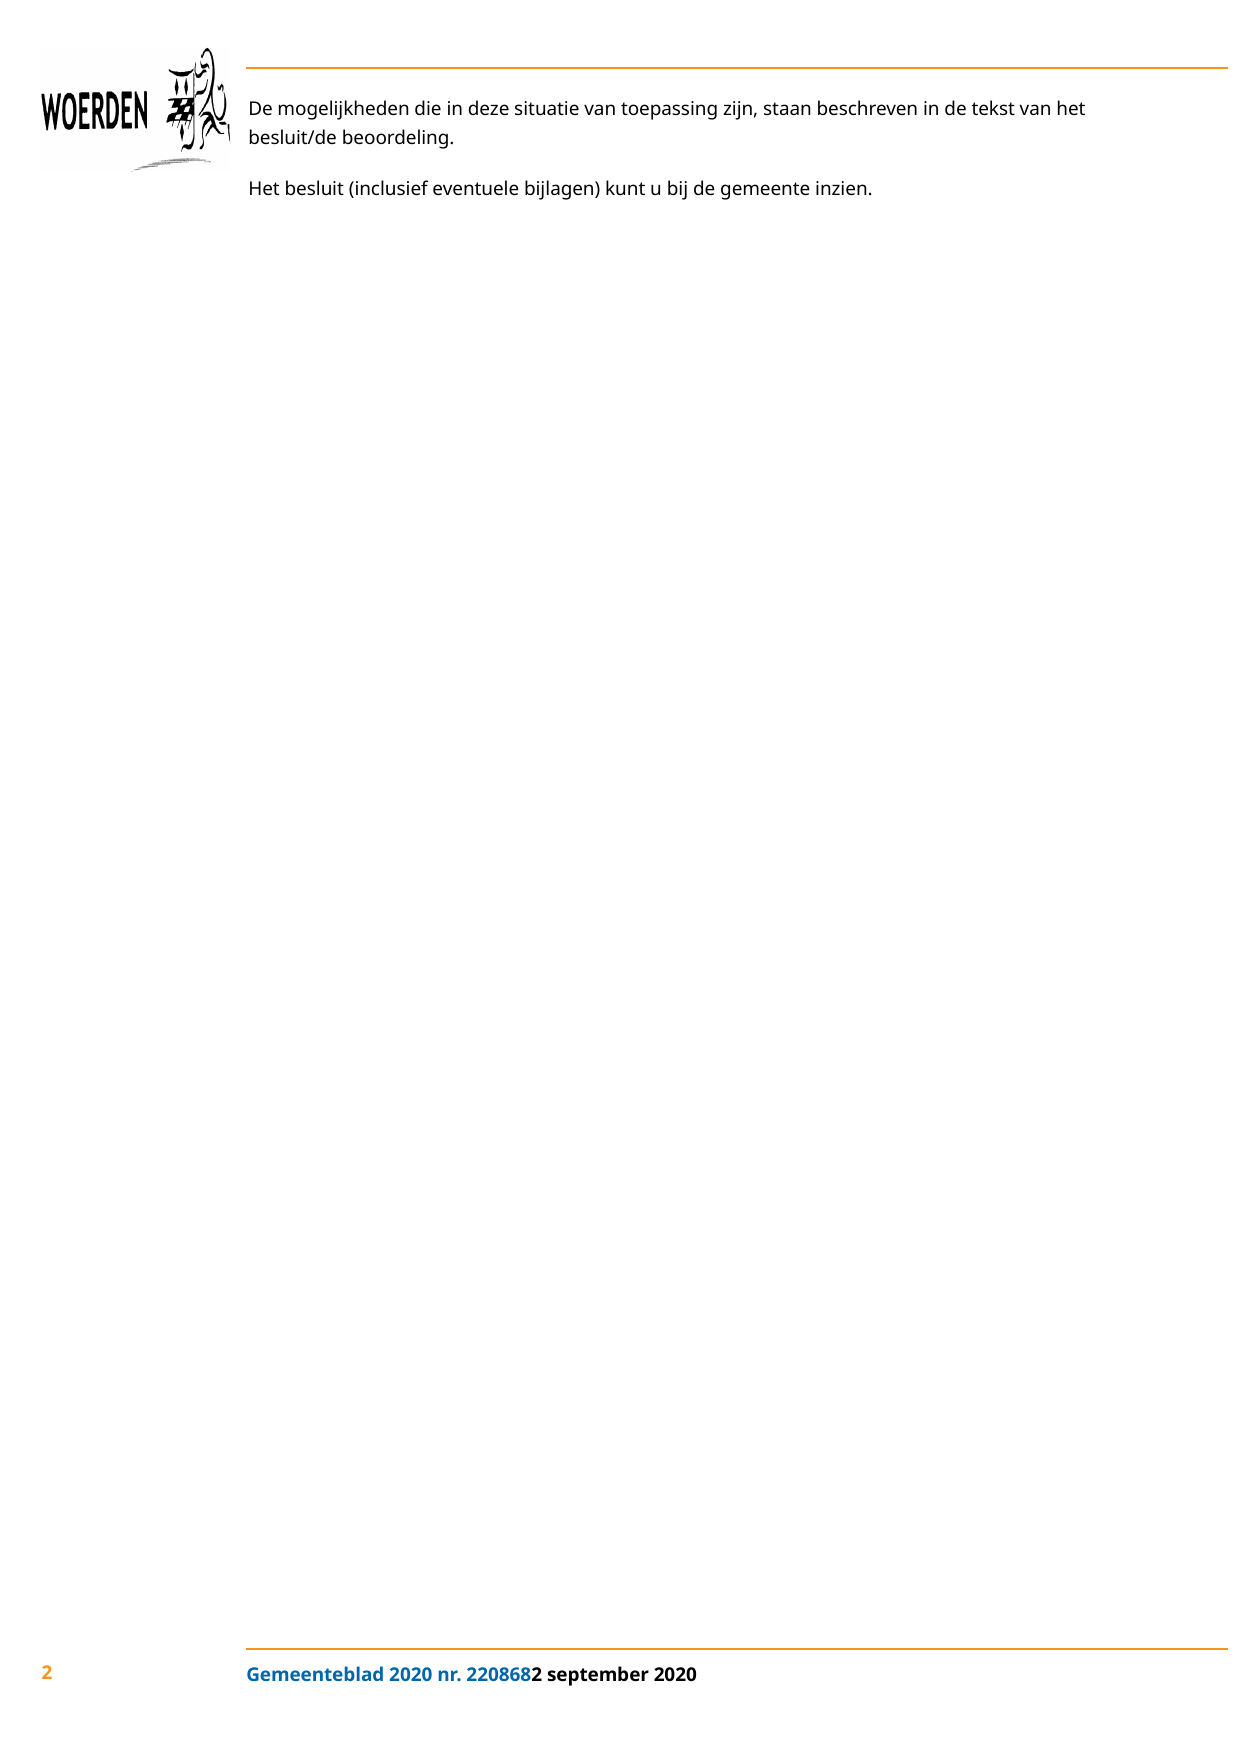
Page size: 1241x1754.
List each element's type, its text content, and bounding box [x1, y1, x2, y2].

text De mogelijkheden die in deze situatie van toepassing zijn, staan beschreven in de tekst van het besluit/de beoordeling. [248, 95, 1152, 150]
picture [41, 47, 231, 172]
text Het besluit (inclusief eventuele bijlagen) kunt u bij de gemeente inzien. [248, 175, 1152, 201]
